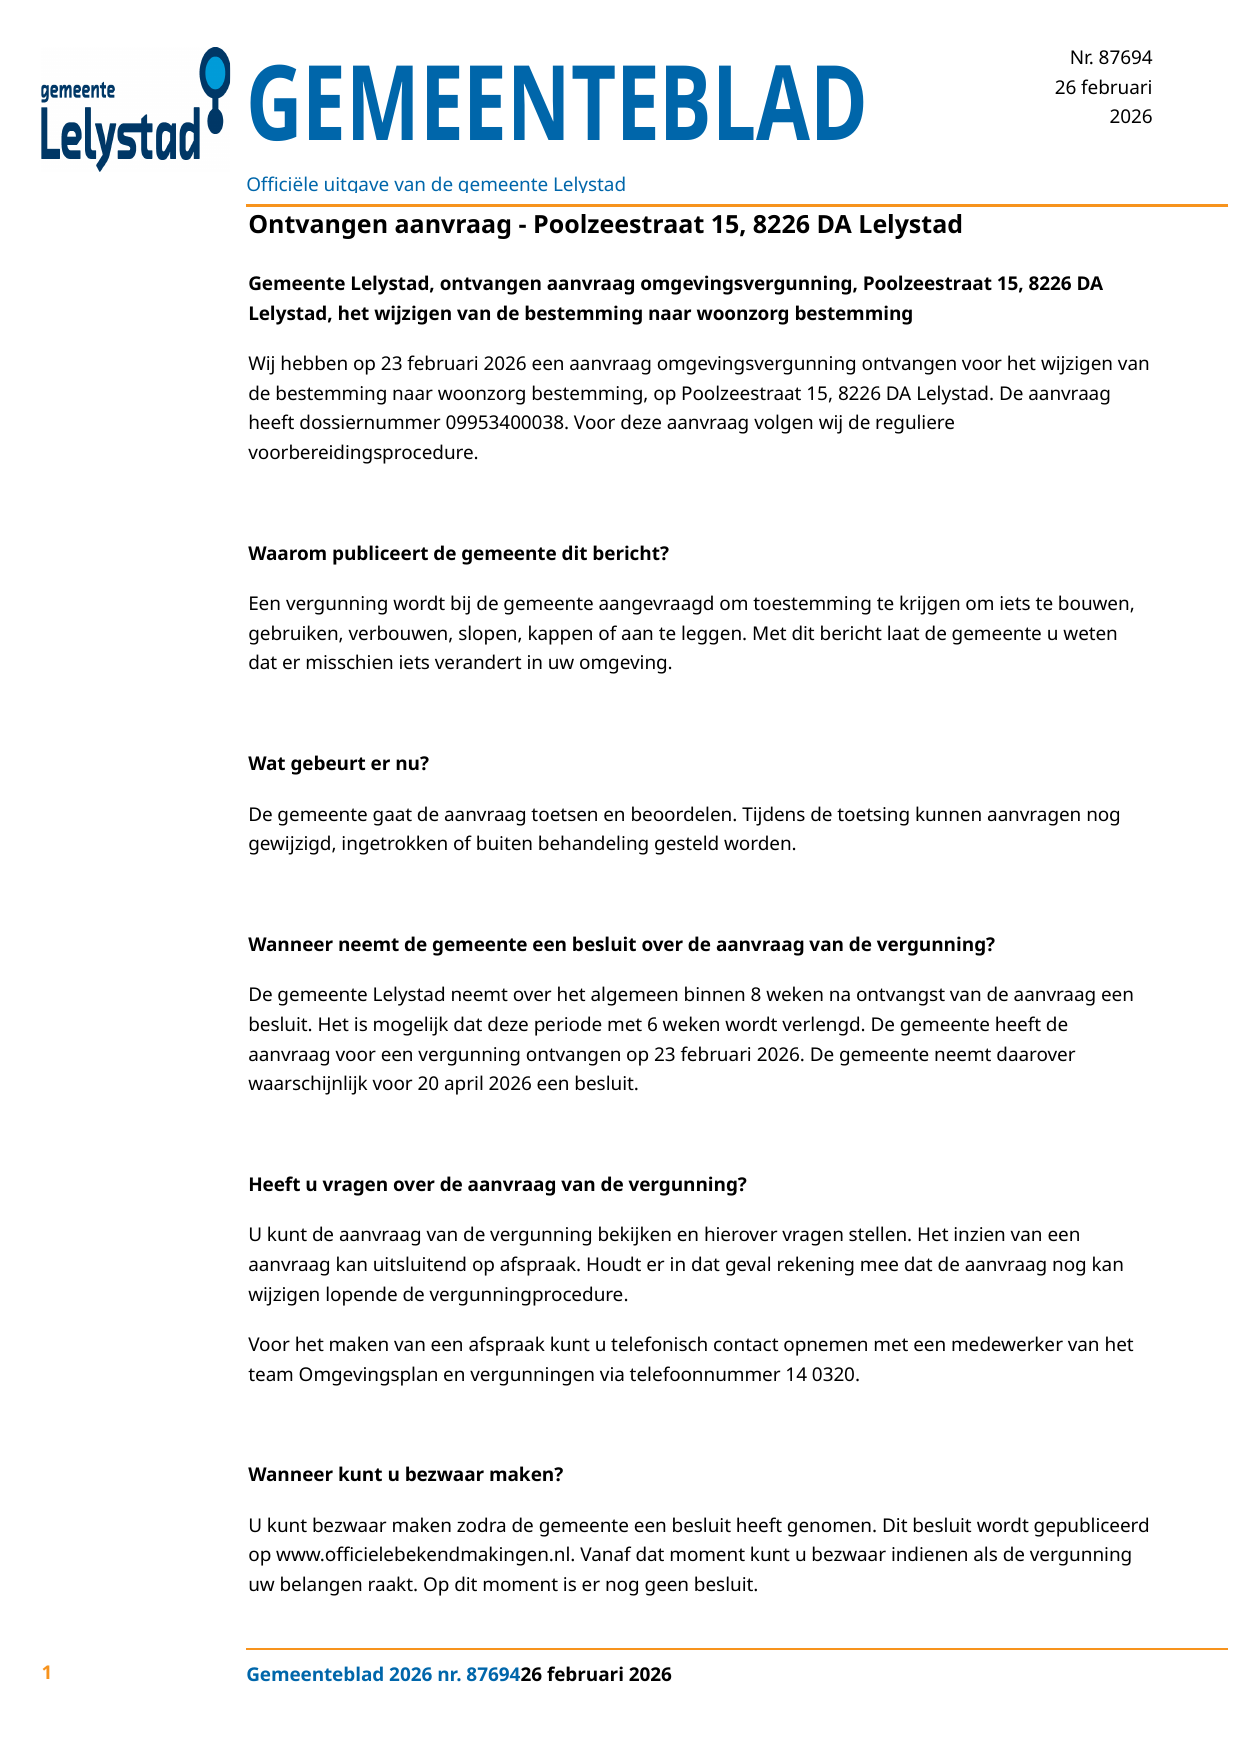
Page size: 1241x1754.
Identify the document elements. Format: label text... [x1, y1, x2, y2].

text Gemeente Lelystad, ontvangen aanvraag omgevingsvergunning, Poolzeestraat 15, 8226 DA Lelystad, het wijzigen van de bestemming naar woonzorg bestemming [248, 270, 1152, 326]
text De gemeente gaat de aanvraag toetsen en beoordelen. Tijdens de toetsing kunnen aanvragen nog gewijzigd, ingetrokken of buiten behandeling gesteld worden. [248, 801, 1152, 856]
text U kunt bezwaar maken zodra de gemeente een besluit heeft genomen. Dit besluit wordt gepubliceerd op www.officielebekendmakingen.nl. Vanaf dat moment kunt u bezwaar indienen als de vergunning uw belangen raakt. Op dit moment is er nog geen besluit. [248, 1512, 1152, 1597]
text Wat gebeurt er nu? [248, 750, 1152, 776]
text Waarom publiceert de gemeente dit bericht? [248, 540, 1152, 566]
text Heeft u vragen over de aanvraag van de vergunning? [248, 1171, 1152, 1197]
text Wanneer kunt u bezwaar maken? [248, 1462, 1152, 1487]
text Voor het maken van een afspraak kunt u telefonisch contact opnemen met een medewerker van het team Omgevingsplan en vergunningen via telefoonnummer 14 0320. [248, 1331, 1152, 1386]
text Ontvangen aanvraag - Poolzeestraat 15, 8226 DA Lelystad [248, 207, 1152, 241]
text Wij hebben op 23 februari 2026 een aanvraag omgevingsvergunning ontvangen voor het wijzigen van de bestemming naar woonzorg bestemming, op Poolzeestraat 15, 8226 DA Lelystad. De aanvraag heeft dossiernummer 09953400038. Voor deze aanvraag volgen wij de reguliere voorbereidingsprocedure. [248, 350, 1152, 465]
picture [41, 47, 231, 172]
text Wanneer neemt de gemeente een besluit over de aanvraag van de vergunning? [248, 931, 1152, 957]
text Een vergunning wordt bij de gemeente aangevraagd om toestemming te krijgen om iets te bouwen, gebruiken, verbouwen, slopen, kappen of aan te leggen. Met dit bericht laat de gemeente u weten dat er misschien iets verandert in uw omgeving. [248, 590, 1152, 675]
text U kunt de aanvraag van de vergunning bekijken en hierover vragen stellen. Het inzien van een aanvraag kan uitsluitend op afspraak. Houdt er in dat geval rekening mee dat de aanvraag nog kan wijzigen lopende de vergunningprocedure. [248, 1222, 1152, 1306]
text De gemeente Lelystad neemt over het algemeen binnen 8 weken na ontvangst van de aanvraag een besluit. Het is mogelijk dat deze periode met 6 weken wordt verlengd. De gemeente heeft de aanvraag voor een vergunning ontvangen op 23 februari 2026. De gemeente neemt daarover waarschijnlijk voor 20 april 2026 een besluit. [248, 982, 1152, 1096]
